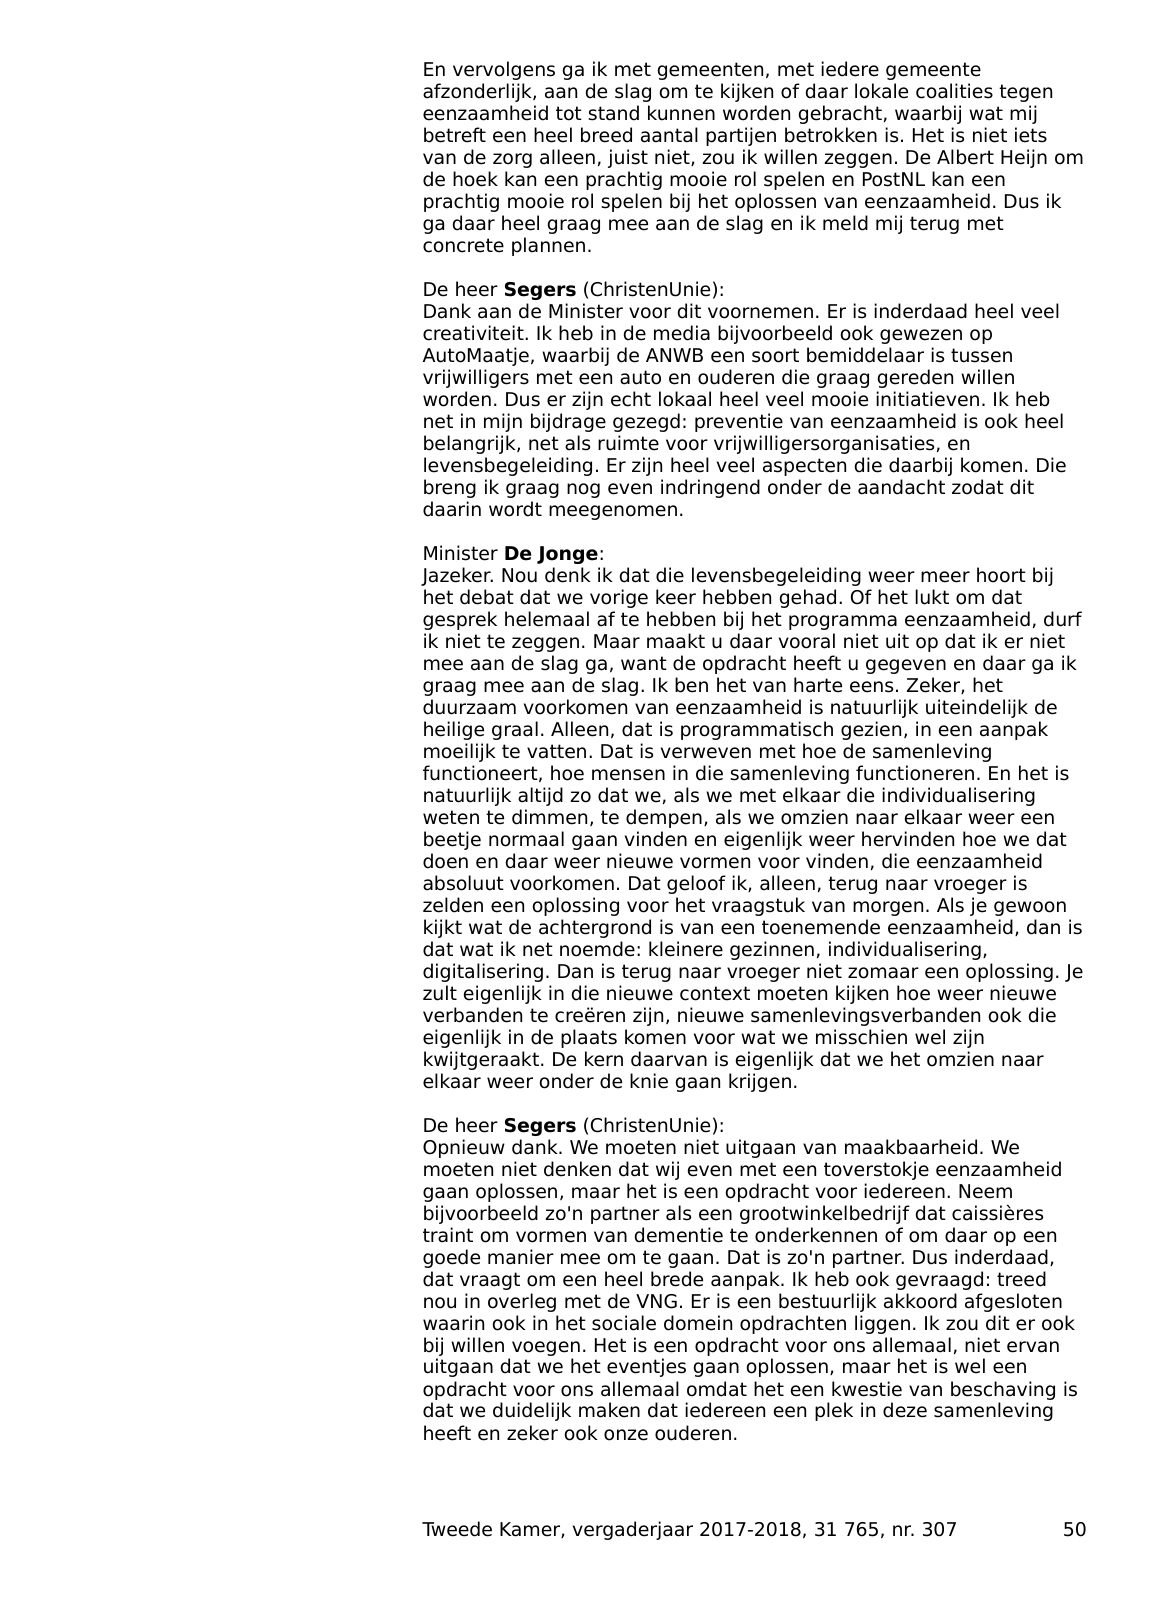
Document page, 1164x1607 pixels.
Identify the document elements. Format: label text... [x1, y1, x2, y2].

text En vervolgens ga ik met gemeenten, met iedere gemeente afzonderlijk, aan de slag om te kijken of daar lokale coalities tegen eenzaamheid tot stand kunnen worden gebracht, waarbij wat mij betreft een heel breed aantal partijen betrokken is. Het is niet iets van de zorg alleen, juist niet, zou ik willen zeggen. De Albert Heijn om de hoek kan een prachtig mooie rol spelen en PostNL kan een prachtig mooie rol spelen bij het oplossen van eenzaamheid. Dus ik ga daar heel graag mee aan de slag en ik meld mij terug met concrete plannen. [422, 59, 1087, 257]
text Opnieuw dank. We moeten niet uitgaan van maakbaarheid. We moeten niet denken dat wij even met een toverstokje eenzaamheid gaan oplossen, maar het is een opdracht voor iedereen. Neem bijvoorbeeld zo'n partner als een grootwinkelbedrijf dat caissières traint om vormen van dementie te onderkennen of om daar op een goede manier mee om te gaan. Dat is zo'n partner. Dus inderdaad, dat vraagt om een heel brede aanpak. Ik heb ook gevraagd: treed nou in overleg met de VNG. Er is een bestuurlijk akkoord afgesloten waarin ook in het sociale domein opdrachten liggen. Ik zou dit er ook bij willen voegen. Het is een opdracht voor ons allemaal, niet ervan uitgaan dat we het eventjes gaan oplossen, maar het is wel een opdracht voor ons allemaal omdat het een kwestie van beschaving is dat we duidelijk maken dat iedereen een plek in deze samenleving heeft en zeker ook onze ouderen. [422, 1137, 1087, 1444]
text Minister De Jonge: [422, 543, 1087, 565]
text Dank aan de Minister voor dit voornemen. Er is inderdaad heel veel creativiteit. Ik heb in de media bijvoorbeeld ook gewezen op AutoMaatje, waarbij de ANWB een soort bemiddelaar is tussen vrijwilligers met een auto en ouderen die graag gereden willen worden. Dus er zijn echt lokaal heel veel mooie initiatieven. Ik heb net in mijn bijdrage gezegd: preventie van eenzaamheid is ook heel belangrijk, net als ruimte voor vrijwilligersorganisaties, en levensbegeleiding. Er zijn heel veel aspecten die daarbij komen. Die breng ik graag nog even indringend onder de aandacht zodat dit daarin wordt meegenomen. [422, 301, 1087, 521]
text De heer Segers (ChristenUnie): [422, 279, 1087, 301]
text Jazeker. Nou denk ik dat die levensbegeleiding weer meer hoort bij het debat dat we vorige keer hebben gehad. Of het lukt om dat gesprek helemaal af te hebben bij het programma eenzaamheid, durf ik niet te zeggen. Maar maakt u daar vooral niet uit op dat ik er niet mee aan de slag ga, want de opdracht heeft u gegeven en daar ga ik graag mee aan de slag. Ik ben het van harte eens. Zeker, het duurzaam voorkomen van eenzaamheid is natuurlijk uiteindelijk de heilige graal. Alleen, dat is programmatisch gezien, in een aanpak moeilijk te vatten. Dat is verweven met hoe de samenleving functioneert, hoe mensen in die samenleving functioneren. En het is natuurlijk altijd zo dat we, als we met elkaar die individualisering weten te dimmen, te dempen, als we omzien naar elkaar weer een beetje normaal gaan vinden en eigenlijk weer hervinden hoe we dat doen en daar weer nieuwe vormen voor vinden, die eenzaamheid absoluut voorkomen. Dat geloof ik, alleen, terug naar vroeger is zelden een oplossing voor het vraagstuk van morgen. Als je gewoon kijkt wat de achtergrond is van een toenemende eenzaamheid, dan is dat wat ik net noemde: kleinere gezinnen, individualisering, digitalisering. Dan is terug naar vroeger niet zomaar een oplossing. Je zult eigenlijk in die nieuwe context moeten kijken hoe weer nieuwe verbanden te creëren zijn, nieuwe samenlevingsverbanden ook die eigenlijk in de plaats komen voor wat we misschien wel zijn kwijtgeraakt. De kern daarvan is eigenlijk dat we het omzien naar elkaar weer onder de knie gaan krijgen. [422, 565, 1087, 1092]
text De heer Segers (ChristenUnie): [422, 1115, 1087, 1137]
